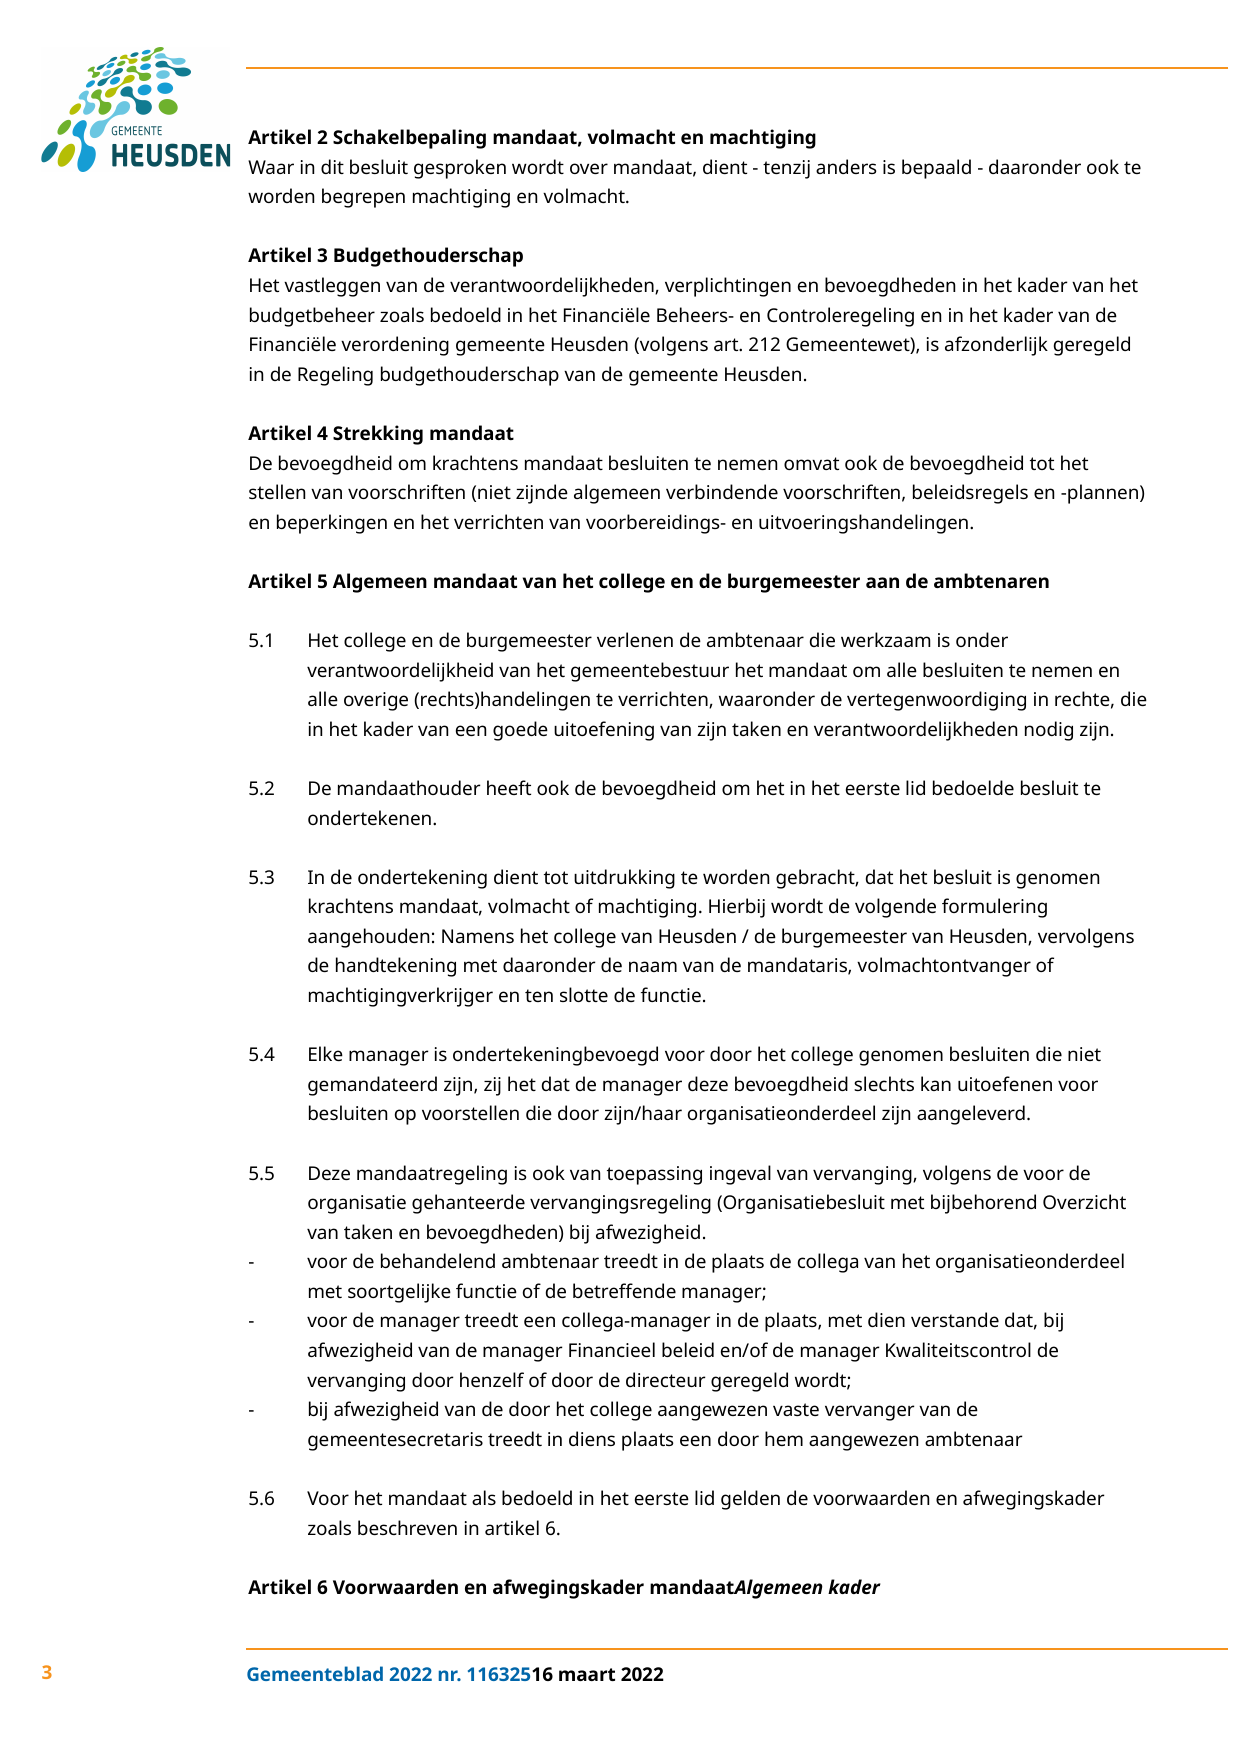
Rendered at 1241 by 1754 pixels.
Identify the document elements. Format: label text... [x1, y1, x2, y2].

text Artikel 2 Schakelbepaling mandaat, volmacht en machtiging [248, 124, 1152, 150]
list Deze mandaatregeling is ook van toepassing ingeval van vervanging, volgens de voor de organisatie gehanteerde vervangingsregeling (Organisatiebesluit met bijbehorend Overzicht van taken en bevoegdheden) bij afwezigheid. [248, 1160, 1152, 1245]
list bij afwezigheid van de door het college aangewezen vaste vervanger van de gemeentesecretaris treedt in diens plaats een door hem aangewezen ambtenaar [248, 1396, 1152, 1452]
text Artikel 4 Strekking mandaat [248, 420, 1152, 446]
text Waar in dit besluit gesproken wordt over mandaat, dient - tenzij anders is bepaald - daaronder ook te worden begrepen machtiging en volmacht. [248, 154, 1152, 209]
picture [41, 47, 231, 172]
text De bevoegdheid om krachtens mandaat besluiten te nemen omvat ook de bevoegdheid tot het stellen van voorschriften (niet zijnde algemeen verbindende voorschriften, beleidsregels en -plannen) en beperkingen en het verrichten van voorbereidings- en uitvoeringshandelingen. [248, 450, 1152, 535]
list In de ondertekening dient tot uitdrukking te worden gebracht, dat het besluit is genomen krachtens mandaat, volmacht of machtiging. Hierbij wordt de volgende formulering aangehouden: Namens het college van Heusden / de burgemeester van Heusden, vervolgens de handtekening met daaronder de naam van de mandataris, volmachtontvanger of machtigingverkrijger en ten slotte de functie. [248, 864, 1152, 1008]
list Het college en de burgemeester verlenen de ambtenaar die werkzaam is onder verantwoordelijkheid van het gemeentebestuur het mandaat om alle besluiten te nemen en alle overige (rechts)handelingen te verrichten, waaronder de vertegenwoordiging in rechte, die in het kader van een goede uitoefening van zijn taken en verantwoordelijkheden nodig zijn. [248, 627, 1152, 742]
text Artikel 6 Voorwaarden en afwegingskader mandaatAlgemeen kader [248, 1574, 1152, 1600]
text Artikel 5 Algemeen mandaat van het college en de burgemeester aan de ambtenaren [248, 568, 1152, 594]
list Voor het mandaat als bedoeld in het eerste lid gelden de voorwaarden en afwegingskader zoals beschreven in artikel 6. [248, 1485, 1152, 1541]
text Artikel 3 Budgethouderschap [248, 243, 1152, 268]
list voor de behandelend ambtenaar treedt in de plaats de collega van het organisatieonderdeel met soortgelijke functie of de betreffende manager; [248, 1248, 1152, 1304]
list voor de manager treedt een collega-manager in de plaats, met dien verstande dat, bij afwezigheid van de manager Financieel beleid en/of de manager Kwaliteitscontrol de vervanging door henzelf of door de directeur geregeld wordt; [248, 1308, 1152, 1393]
text Het vastleggen van de verantwoordelijkheden, verplichtingen en bevoegdheden in het kader van het budgetbeheer zoals bedoeld in het Financiële Beheers- en Controleregeling en in het kader van de Financiële verordening gemeente Heusden (volgens art. 212 Gemeentewet), is afzonderlijk geregeld in de Regeling budgethouderschap van de gemeente Heusden. [248, 272, 1152, 387]
list Elke manager is ondertekeningbevoegd voor door het college genomen besluiten die niet gemandateerd zijn, zij het dat de manager deze bevoegdheid slechts kan uitoefenen voor besluiten op voorstellen die door zijn/haar organisatieonderdeel zijn aangeleverd. [248, 1041, 1152, 1126]
list De mandaathouder heeft ook de bevoegdheid om het in het eerste lid bedoelde besluit te ondertekenen. [248, 775, 1152, 831]
